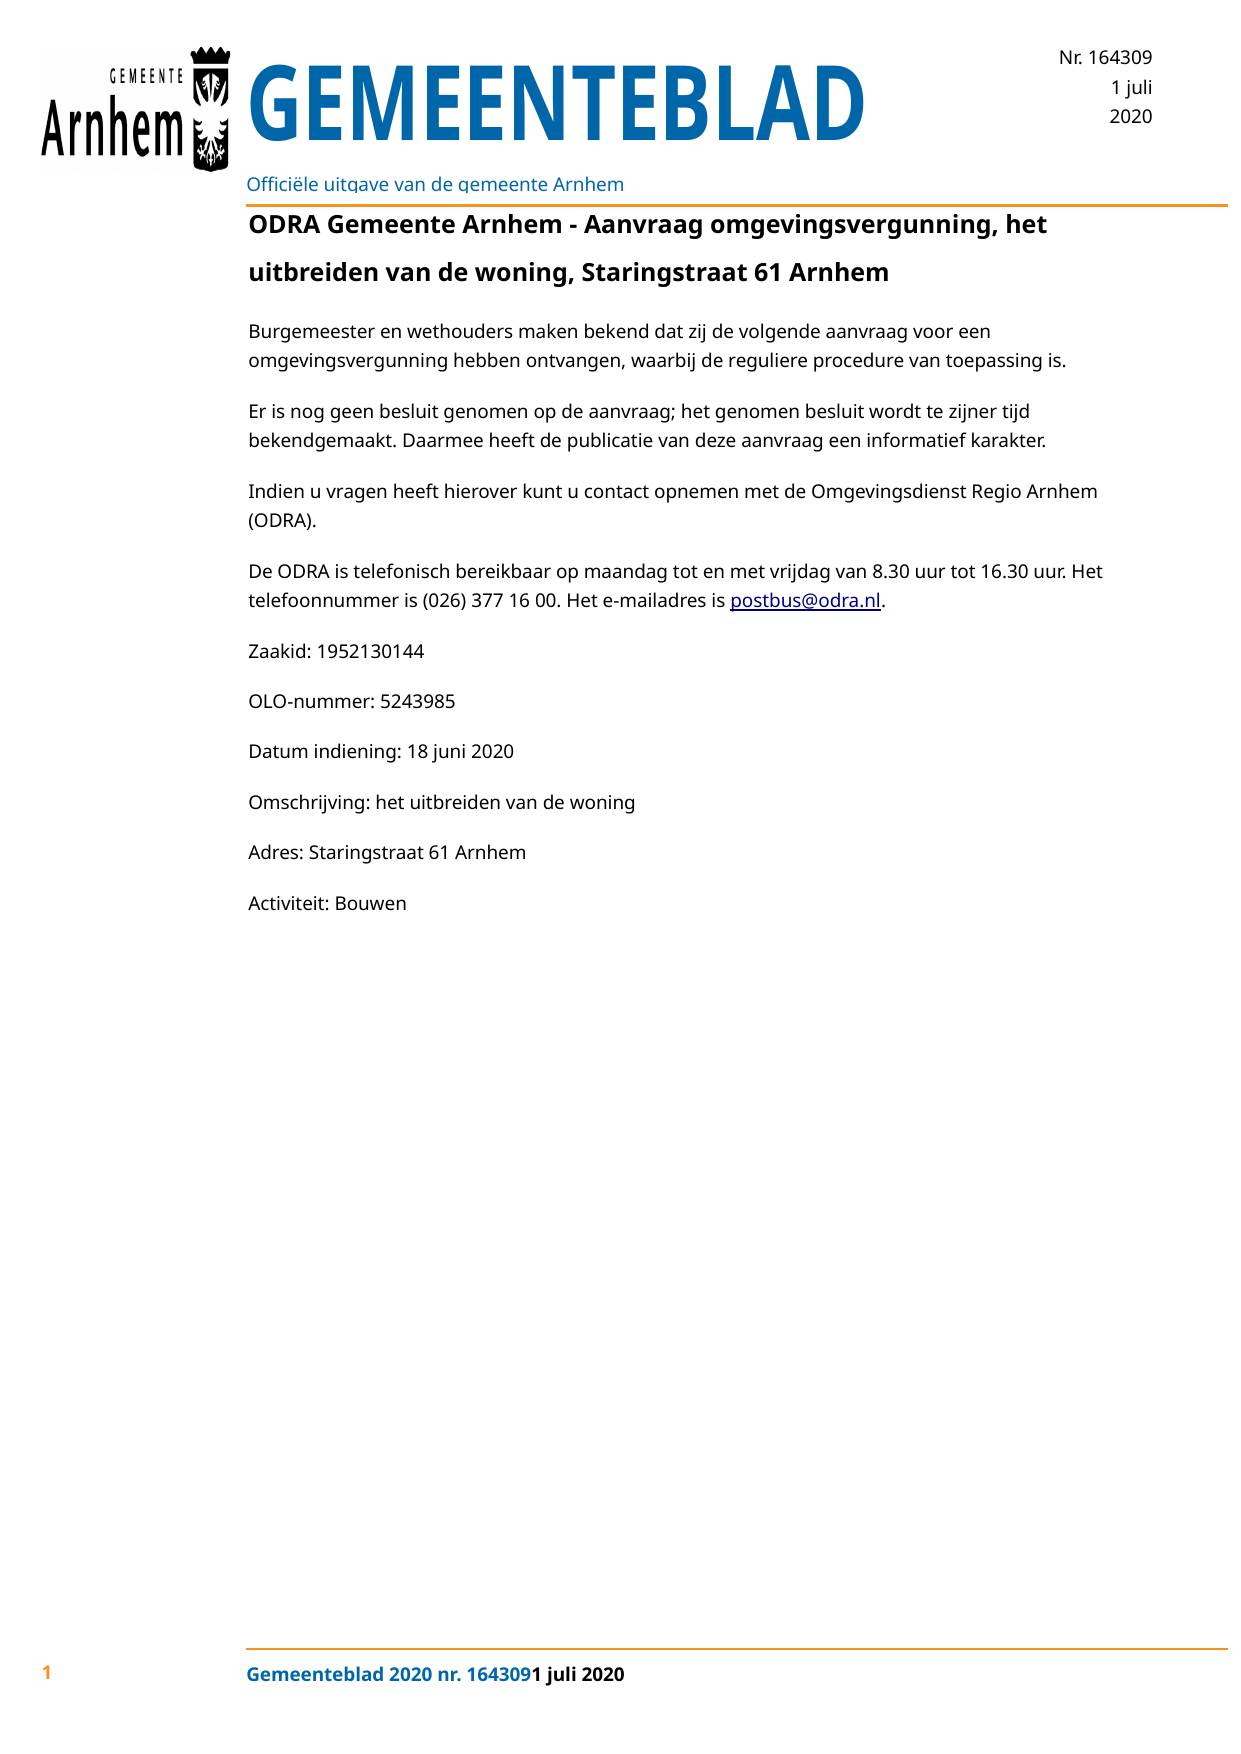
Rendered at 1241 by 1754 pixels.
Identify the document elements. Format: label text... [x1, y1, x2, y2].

text Indien u vragen heeft hierover kunt u contact opnemen met de Omgevingsdienst Regio Arnhem (ODRA). [248, 478, 1152, 533]
text De ODRA is telefonisch bereikbaar op maandag tot en met vrijdag van 8.30 uur tot 16.30 uur. Het telefoonnummer is (026) 377 16 00. Het e-mailadres is postbus@odra.nl. [248, 558, 1152, 613]
text Burgemeester en wethouders maken bekend dat zij de volgende aanvraag voor een omgevingsvergunning hebben ontvangen, waarbij de reguliere procedure van toepassing is. [248, 318, 1152, 373]
text Activiteit: Bouwen [248, 890, 1152, 916]
text ODRA Gemeente Arnhem - Aanvraag omgevingsvergunning, het uitbreiden van de woning, Staringstraat 61 Arnhem [248, 207, 1152, 288]
text Datum indiening: 18 juni 2020 [248, 739, 1152, 764]
text Zaakid: 1952130144 [248, 638, 1152, 664]
text Er is nog geen besluit genomen op de aanvraag; het genomen besluit wordt te zijner tijd bekendgemaakt. Daarmee heeft de publicatie van deze aanvraag een informatief karakter. [248, 398, 1152, 453]
text Adres: Staringstraat 61 Arnhem [248, 839, 1152, 865]
text OLO-nummer: 5243985 [248, 688, 1152, 714]
text Omschrijving: het uitbreiden van de woning [248, 789, 1152, 815]
picture [41, 47, 231, 172]
